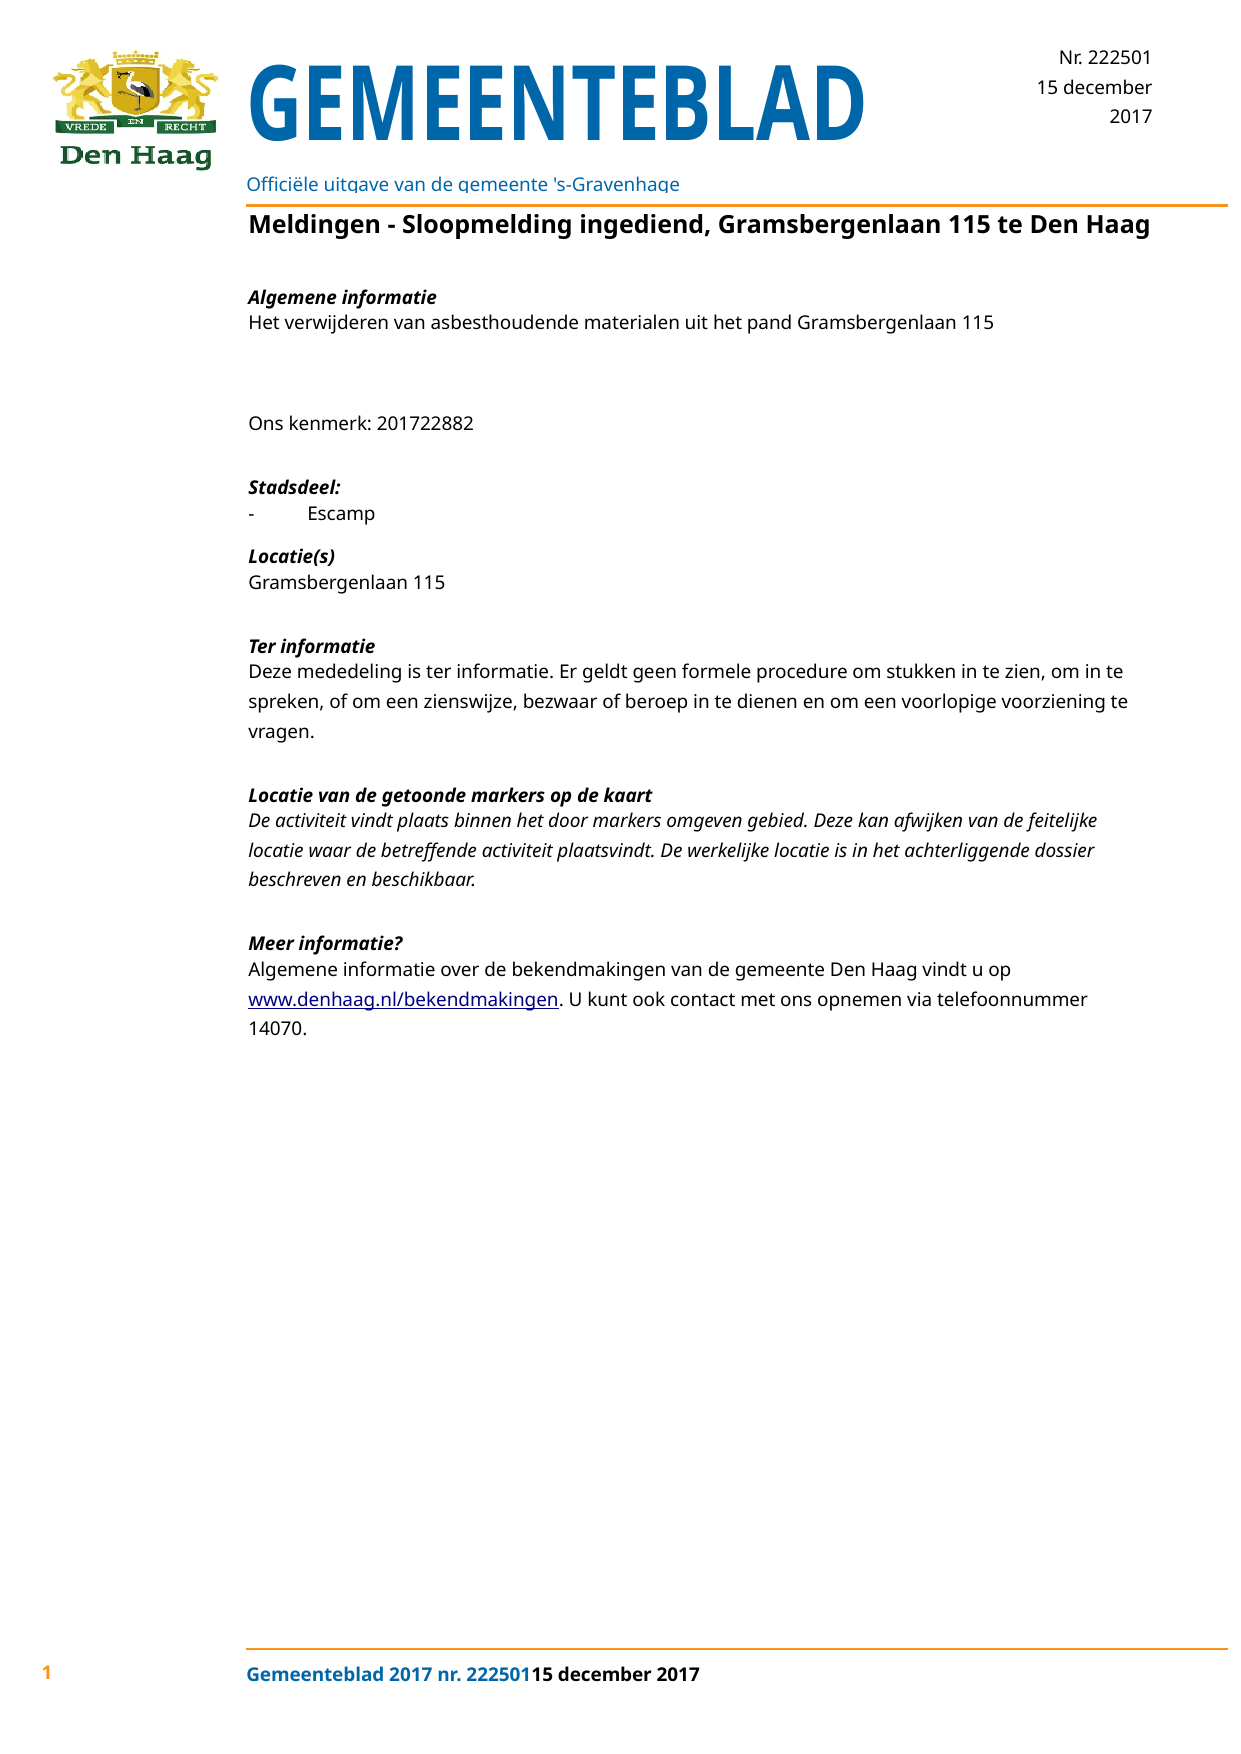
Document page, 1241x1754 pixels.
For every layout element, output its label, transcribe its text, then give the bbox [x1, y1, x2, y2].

text Het verwijderen van asbesthoudende materialen uit het pand Gramsbergenlaan 115 [248, 309, 1152, 335]
text De activiteit vindt plaats binnen het door markers omgeven gebied. Deze kan afwijken van de feitelijke locatie waar de betreffende activiteit plaatsvindt. De werkelijke locatie is in het achterliggende dossier beschreven en beschikbaar. [248, 807, 1152, 892]
text Ter informatie [248, 633, 1152, 659]
text Stadsdeel: [248, 474, 1152, 500]
text Algemene informatie [248, 284, 1152, 309]
text Deze mededeling is ter informatie. Er geldt geen formele procedure om stukken in te zien, om in te spreken, of om een zienswijze, bezwaar of beroep in te dienen en om een voorlopige voorziening te vragen. [248, 659, 1152, 743]
text Meldingen - Sloopmelding ingediend, Gramsbergenlaan 115 te Den Haag [248, 207, 1152, 241]
text Meer informatie? [248, 931, 1152, 956]
text Algemene informatie over de bekendmakingen van de gemeente Den Haag vindt u op www.denhaag.nl/bekendmakingen. U kunt ook contact met ons opnemen via telefoonnummer 14070. [248, 956, 1152, 1041]
text Gramsbergenlaan 115 [248, 569, 1152, 595]
list Escamp [248, 500, 1152, 526]
text Ons kenmerk: 201722882 [248, 410, 1152, 436]
text Locatie van de getoonde markers op de kaart [248, 782, 1152, 807]
text Locatie(s) [248, 543, 1152, 569]
picture [41, 47, 231, 172]
